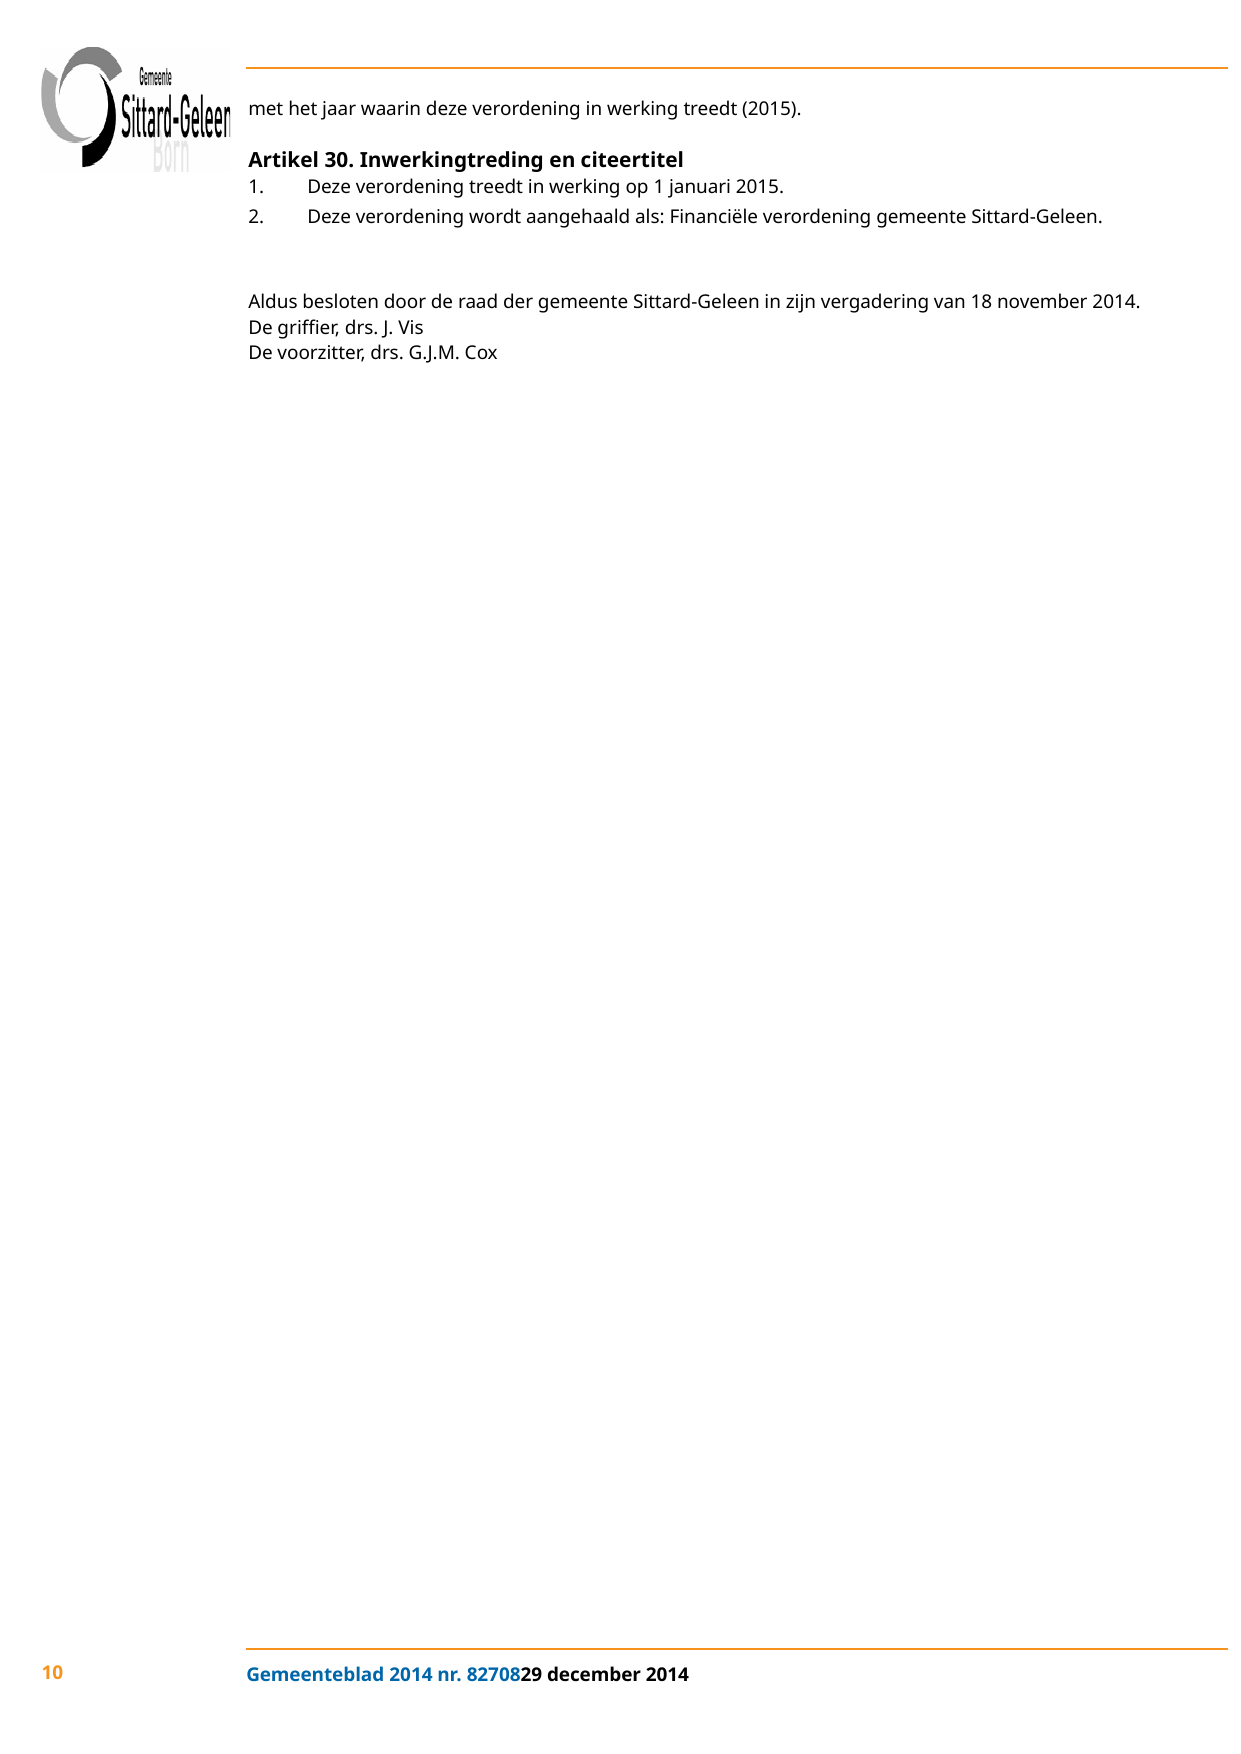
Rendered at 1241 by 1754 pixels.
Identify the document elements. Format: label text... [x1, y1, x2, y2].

text met het jaar waarin deze verordening in werking treedt (2015). [248, 95, 1152, 121]
list Deze verordening wordt aangehaald als: Financiële verordening gemeente Sittard-Geleen. [248, 203, 1152, 229]
list Deze verordening treedt in werking op 1 januari 2015. [248, 174, 1152, 199]
text Artikel 30. Inwerkingtreding en citeertitel [248, 145, 1152, 174]
text De voorzitter, drs. G.J.M. Cox [248, 339, 1152, 365]
picture [41, 47, 231, 172]
text Aldus besloten door de raad der gemeente Sittard-Geleen in zijn vergadering van 18 november 2014. [248, 288, 1152, 314]
text De griffier, drs. J. Vis [248, 314, 1152, 339]
